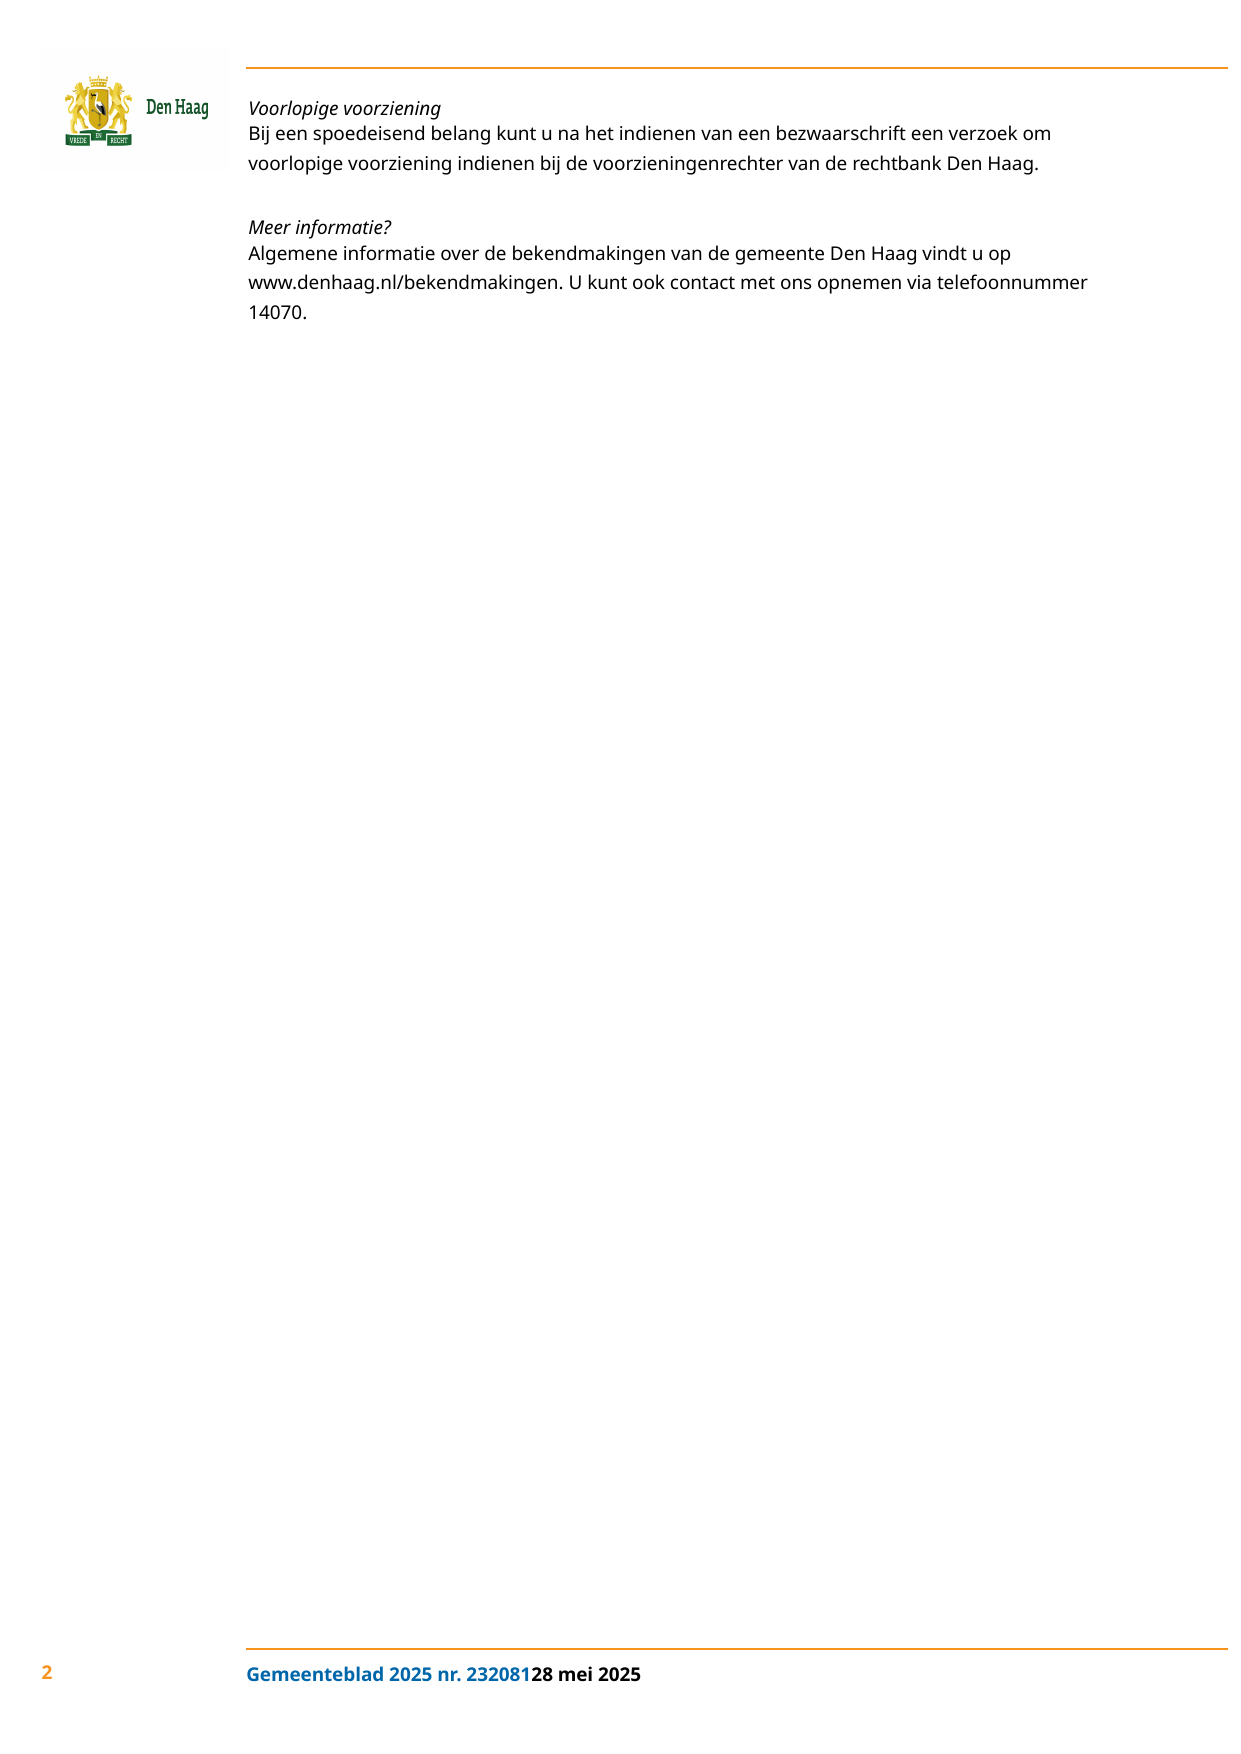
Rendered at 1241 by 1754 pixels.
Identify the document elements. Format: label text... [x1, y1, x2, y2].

picture [41, 47, 231, 172]
text Bij een spoedeisend belang kunt u na het indienen van een bezwaarschrift een verzoek om voorlopige voorziening indienen bij de voorzieningenrechter van de rechtbank Den Haag. [248, 121, 1152, 176]
text Voorlopige voorziening [248, 95, 1152, 121]
text Algemene informatie over de bekendmakingen van de gemeente Den Haag vindt u op www.denhaag.nl/bekendmakingen. U kunt ook contact met ons opnemen via telefoonnummer 14070. [248, 240, 1152, 325]
text Meer informatie? [248, 214, 1152, 240]
